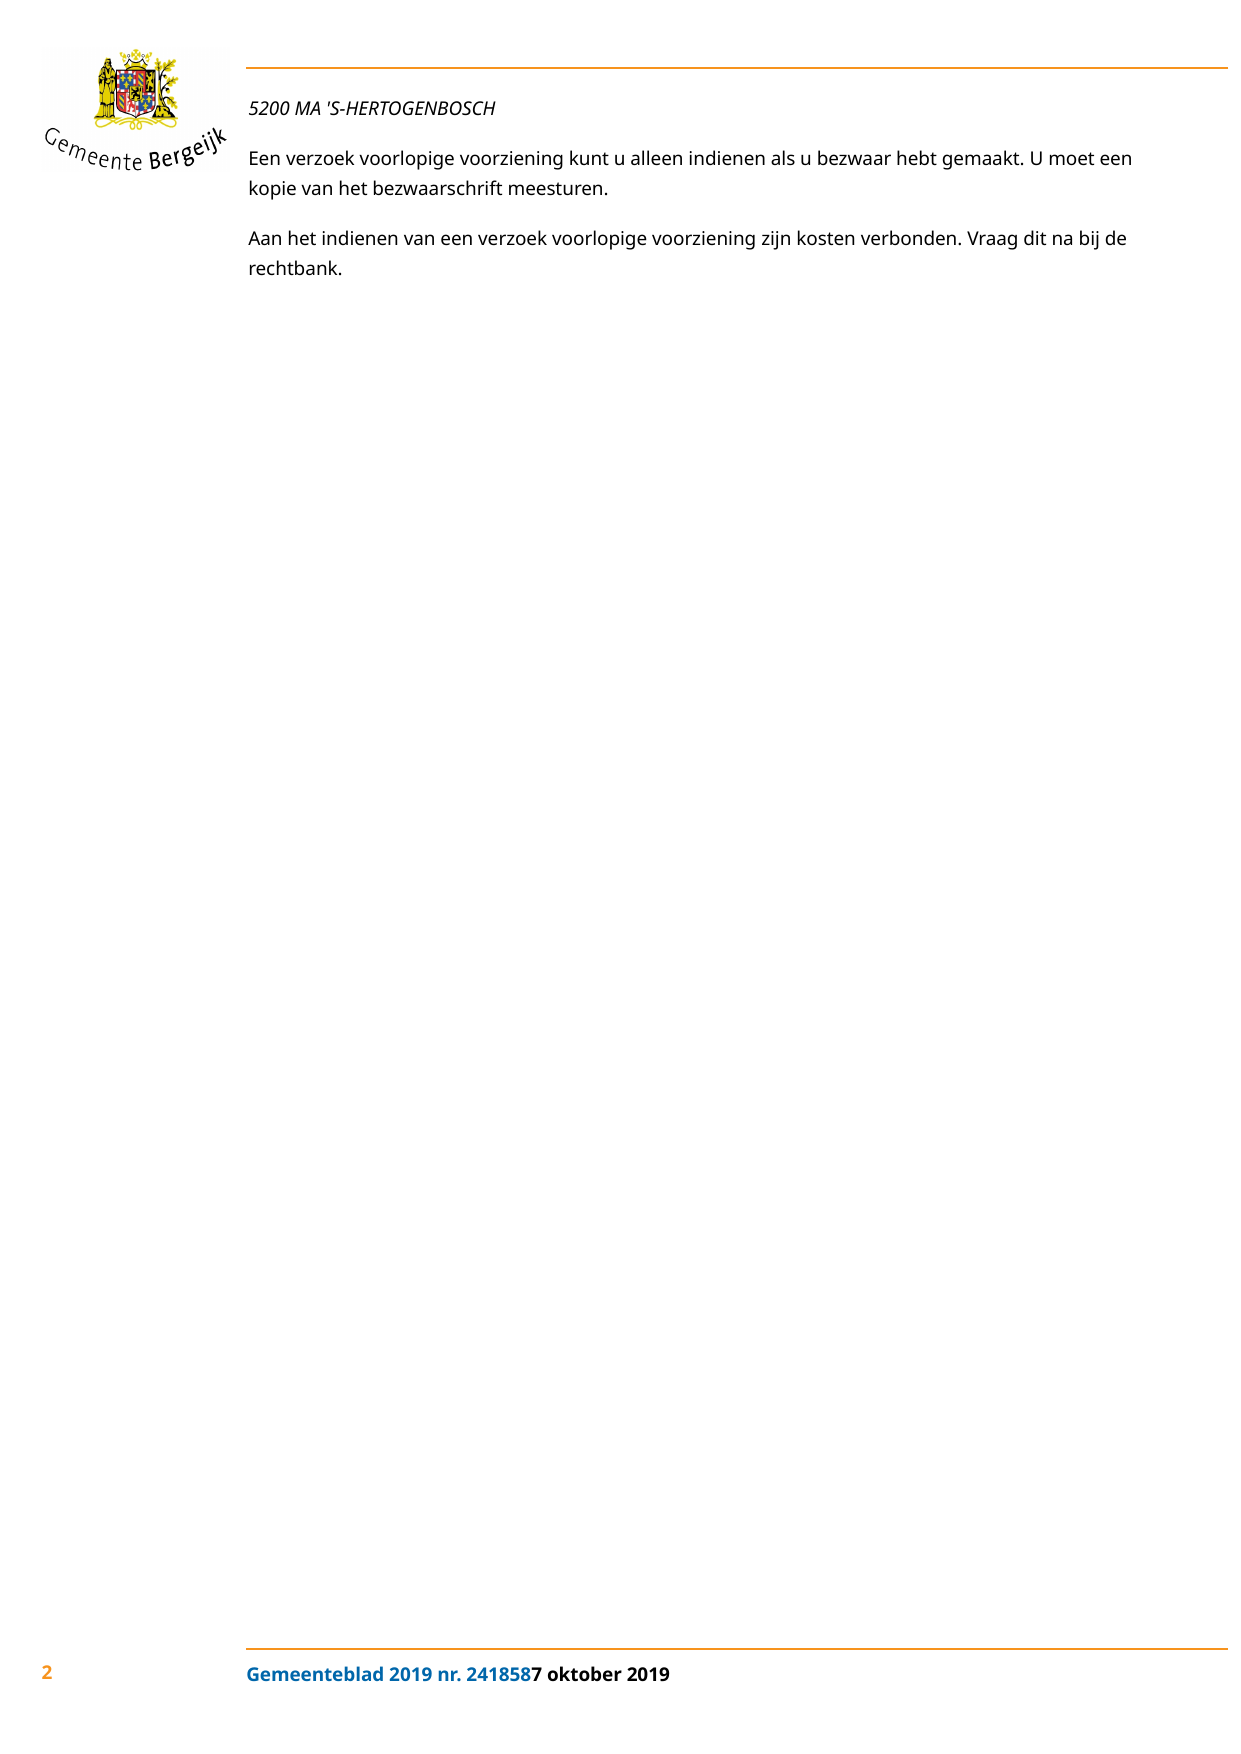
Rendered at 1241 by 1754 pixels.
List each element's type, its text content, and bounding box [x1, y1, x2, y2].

text Aan het indienen van een verzoek voorlopige voorziening zijn kosten verbonden. Vraag dit na bij de rechtbank. [248, 225, 1152, 281]
text 5200 MA 'S-HERTOGENBOSCH [248, 95, 1152, 121]
text Een verzoek voorlopige voorziening kunt u alleen indienen als u bezwaar hebt gemaakt. U moet een kopie van het bezwaarschrift meesturen. [248, 145, 1152, 201]
picture [41, 47, 231, 172]
